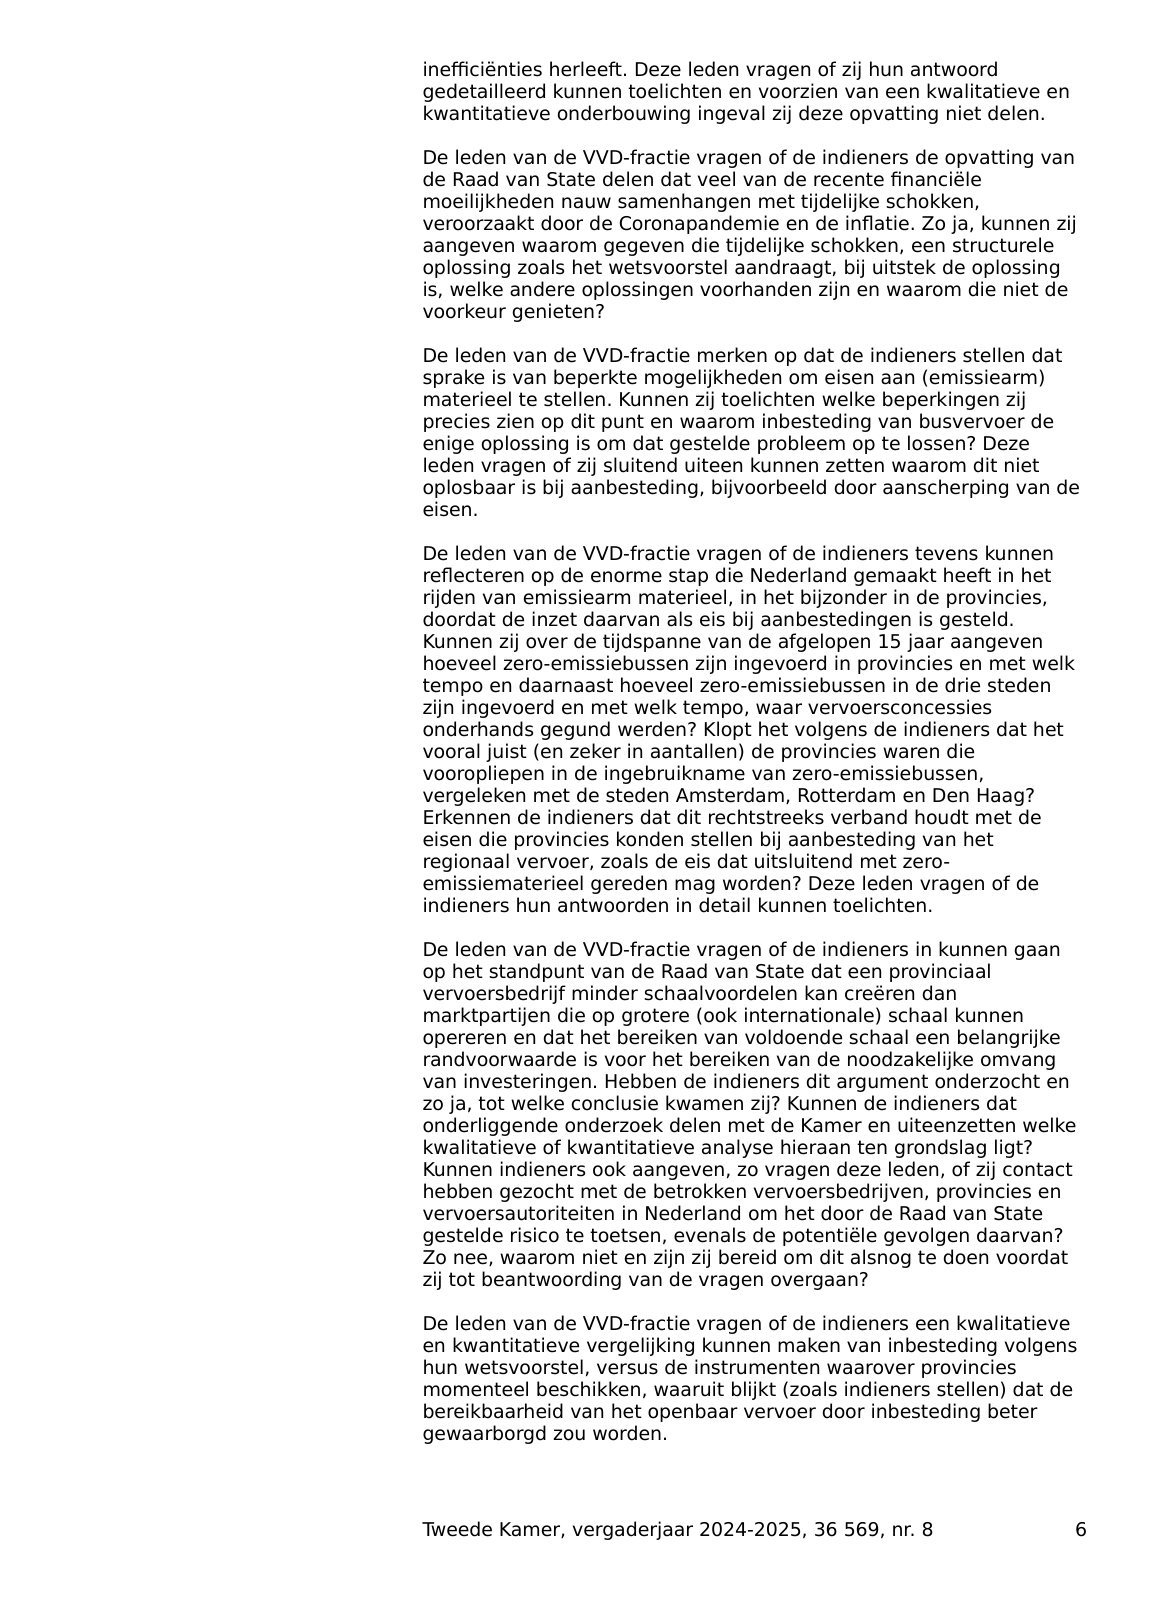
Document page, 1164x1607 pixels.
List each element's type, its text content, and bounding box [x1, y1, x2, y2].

text inefficiënties herleeft. Deze leden vragen of zij hun antwoord gedetailleerd kunnen toelichten en voorzien van een kwalitatieve en kwantitatieve onderbouwing ingeval zij deze opvatting niet delen. [422, 59, 1087, 125]
text De leden van de VVD-fractie vragen of de indieners een kwalitatieve en kwantitatieve vergelijking kunnen maken van inbesteding volgens hun wetsvoorstel, versus de instrumenten waarover provincies momenteel beschikken, waaruit blijkt (zoals indieners stellen) dat de bereikbaarheid van het openbaar vervoer door inbesteding beter gewaarborgd zou worden. [422, 1313, 1087, 1445]
text De leden van de VVD-fractie vragen of de indieners in kunnen gaan op het standpunt van de Raad van State dat een provinciaal vervoersbedrijf minder schaalvoordelen kan creëren dan marktpartijen die op grotere (ook internationale) schaal kunnen opereren en dat het bereiken van voldoende schaal een belangrijke randvoorwaarde is voor het bereiken van de noodzakelijke omvang van investeringen. Hebben de indieners dit argument onderzocht en zo ja, tot welke conclusie kwamen zij? Kunnen de indieners dat onderliggende onderzoek delen met de Kamer en uiteenzetten welke kwalitatieve of kwantitatieve analyse hieraan ten grondslag ligt? Kunnen indieners ook aangeven, zo vragen deze leden, of zij contact hebben gezocht met de betrokken vervoersbedrijven, provincies en vervoersautoriteiten in Nederland om het door de Raad van State gestelde risico te toetsen, evenals de potentiële gevolgen daarvan? Zo nee, waarom niet en zijn zij bereid om dit alsnog te doen voordat zij tot beantwoording van de vragen overgaan? [422, 939, 1087, 1291]
text De leden van de VVD-fractie vragen of de indieners tevens kunnen reflecteren op de enorme stap die Nederland gemaakt heeft in het rijden van emissiearm materieel, in het bijzonder in de provincies, doordat de inzet daarvan als eis bij aanbestedingen is gesteld. Kunnen zij over de tijdspanne van de afgelopen 15 jaar aangeven hoeveel zero-emissiebussen zijn ingevoerd in provincies en met welk tempo en daarnaast hoeveel zero-emissiebussen in de drie steden zijn ingevoerd en met welk tempo, waar vervoersconcessies onderhands gegund werden? Klopt het volgens de indieners dat het vooral juist (en zeker in aantallen) de provincies waren die vooropliepen in de ingebruikname van zero-emissiebussen, vergeleken met de steden Amsterdam, Rotterdam en Den Haag? Erkennen de indieners dat dit rechtstreeks verband houdt met de eisen die provincies konden stellen bij aanbesteding van het regionaal vervoer, zoals de eis dat uitsluitend met zero-emissiematerieel gereden mag worden? Deze leden vragen of de indieners hun antwoorden in detail kunnen toelichten. [422, 543, 1087, 917]
text De leden van de VVD-fractie merken op dat de indieners stellen dat sprake is van beperkte mogelijkheden om eisen aan (emissiearm) materieel te stellen. Kunnen zij toelichten welke beperkingen zij precies zien op dit punt en waarom inbesteding van busvervoer de enige oplossing is om dat gestelde probleem op te lossen? Deze leden vragen of zij sluitend uiteen kunnen zetten waarom dit niet oplosbaar is bij aanbesteding, bijvoorbeeld door aanscherping van de eisen. [422, 345, 1087, 521]
text De leden van de VVD-fractie vragen of de indieners de opvatting van de Raad van State delen dat veel van de recente financiële moeilijkheden nauw samenhangen met tijdelijke schokken, veroorzaakt door de Coronapandemie en de inflatie. Zo ja, kunnen zij aangeven waarom gegeven die tijdelijke schokken, een structurele oplossing zoals het wetsvoorstel aandraagt, bij uitstek de oplossing is, welke andere oplossingen voorhanden zijn en waarom die niet de voorkeur genieten? [422, 147, 1087, 323]
